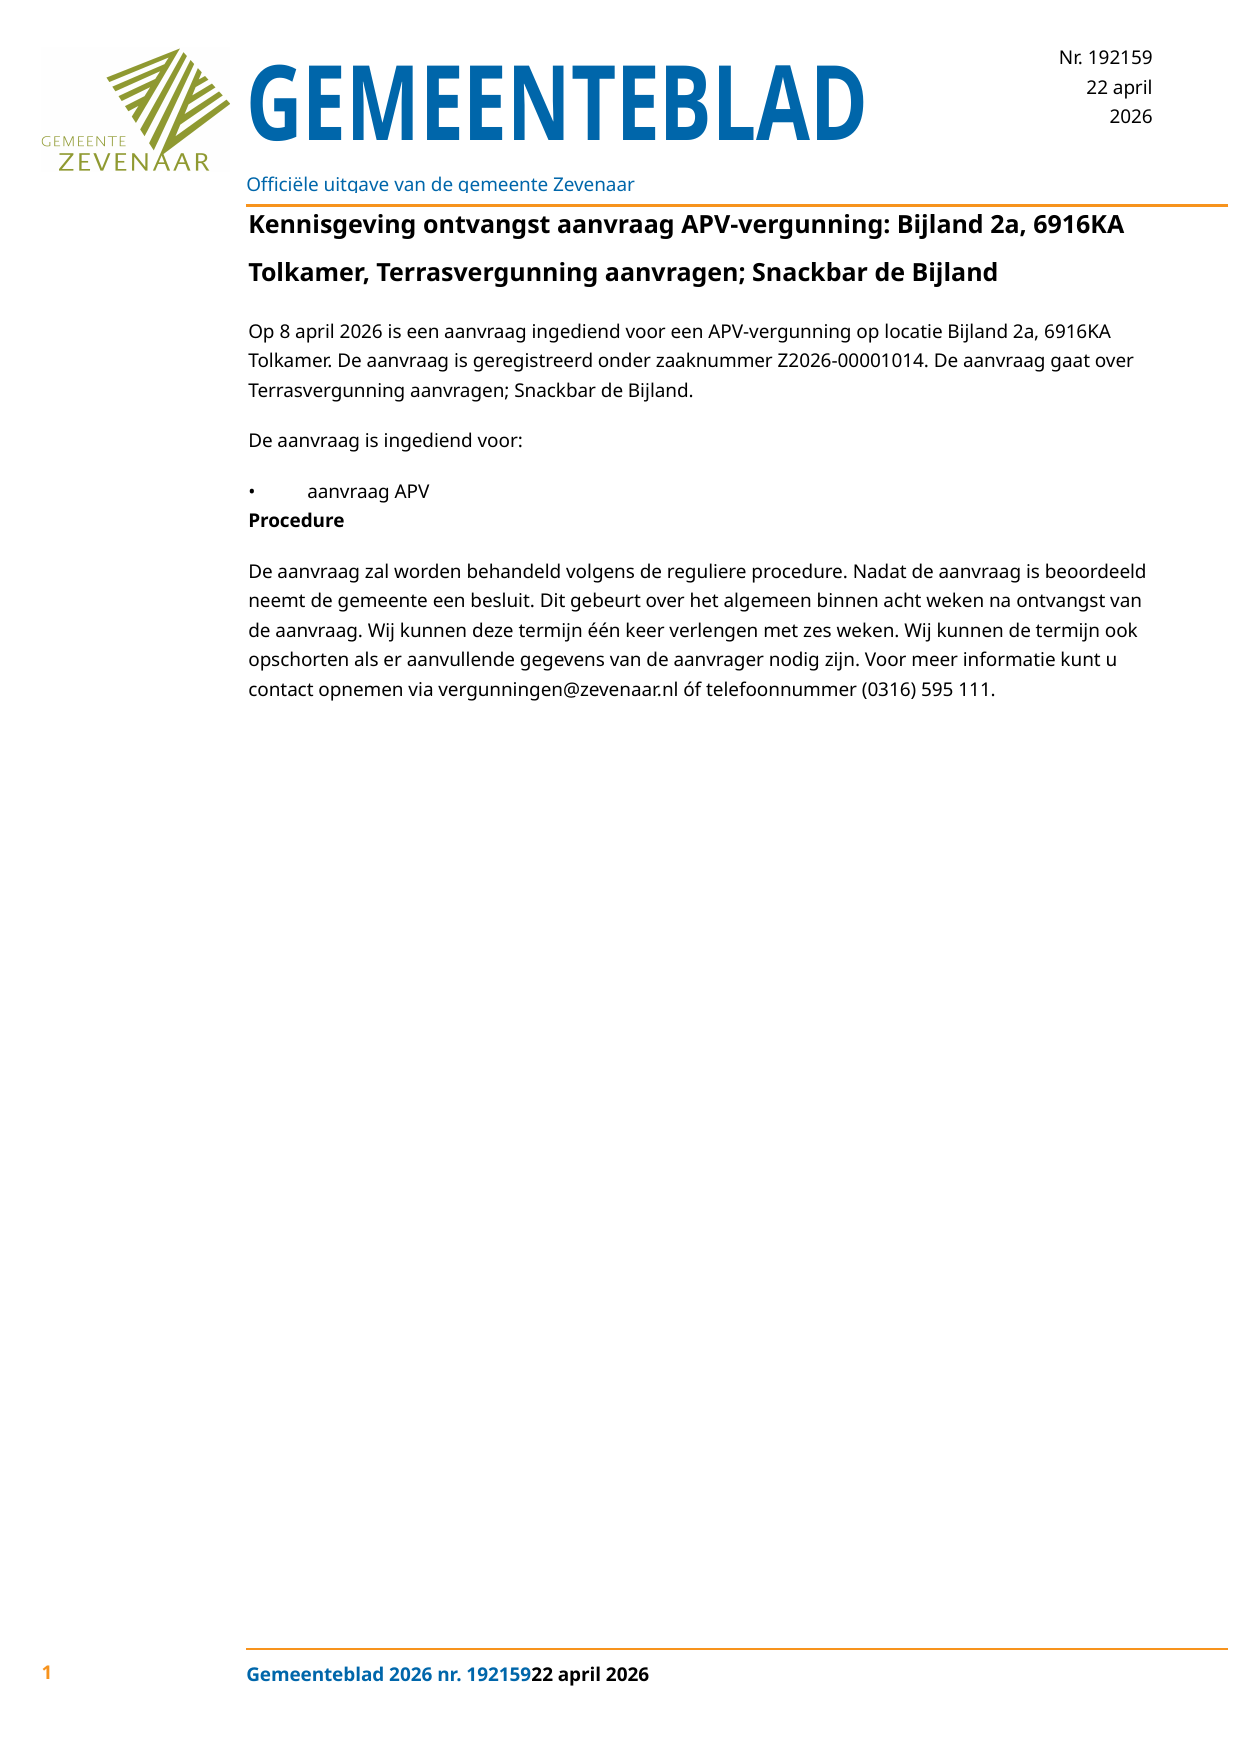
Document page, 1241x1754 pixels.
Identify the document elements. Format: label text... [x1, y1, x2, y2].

text Op 8 april 2026 is een aanvraag ingediend voor een APV-vergunning op locatie Bijland 2a, 6916KA Tolkamer. De aanvraag is geregistreerd onder zaaknummer Z2026-00001014. De aanvraag gaat over Terrasvergunning aanvragen; Snackbar de Bijland. [248, 318, 1152, 403]
text Procedure [248, 507, 1152, 533]
text De aanvraag is ingediend voor: [248, 427, 1152, 453]
list aanvraag APV [248, 478, 1152, 504]
text Kennisgeving ontvangst aanvraag APV-vergunning: Bijland 2a, 6916KA Tolkamer, Terrasvergunning aanvragen; Snackbar de Bijland [248, 207, 1152, 288]
picture [41, 47, 231, 172]
text De aanvraag zal worden behandeld volgens de reguliere procedure. Nadat de aanvraag is beoordeeld neemt de gemeente een besluit. Dit gebeurt over het algemeen binnen acht weken na ontvangst van de aanvraag. Wij kunnen deze termijn één keer verlengen met zes weken. Wij kunnen de termijn ook opschorten als er aanvullende gegevens van de aanvrager nodig zijn. Voor meer informatie kunt u contact opnemen via vergunningen@zevenaar.nl óf telefoonnummer (0316) 595 111. [248, 558, 1152, 702]
